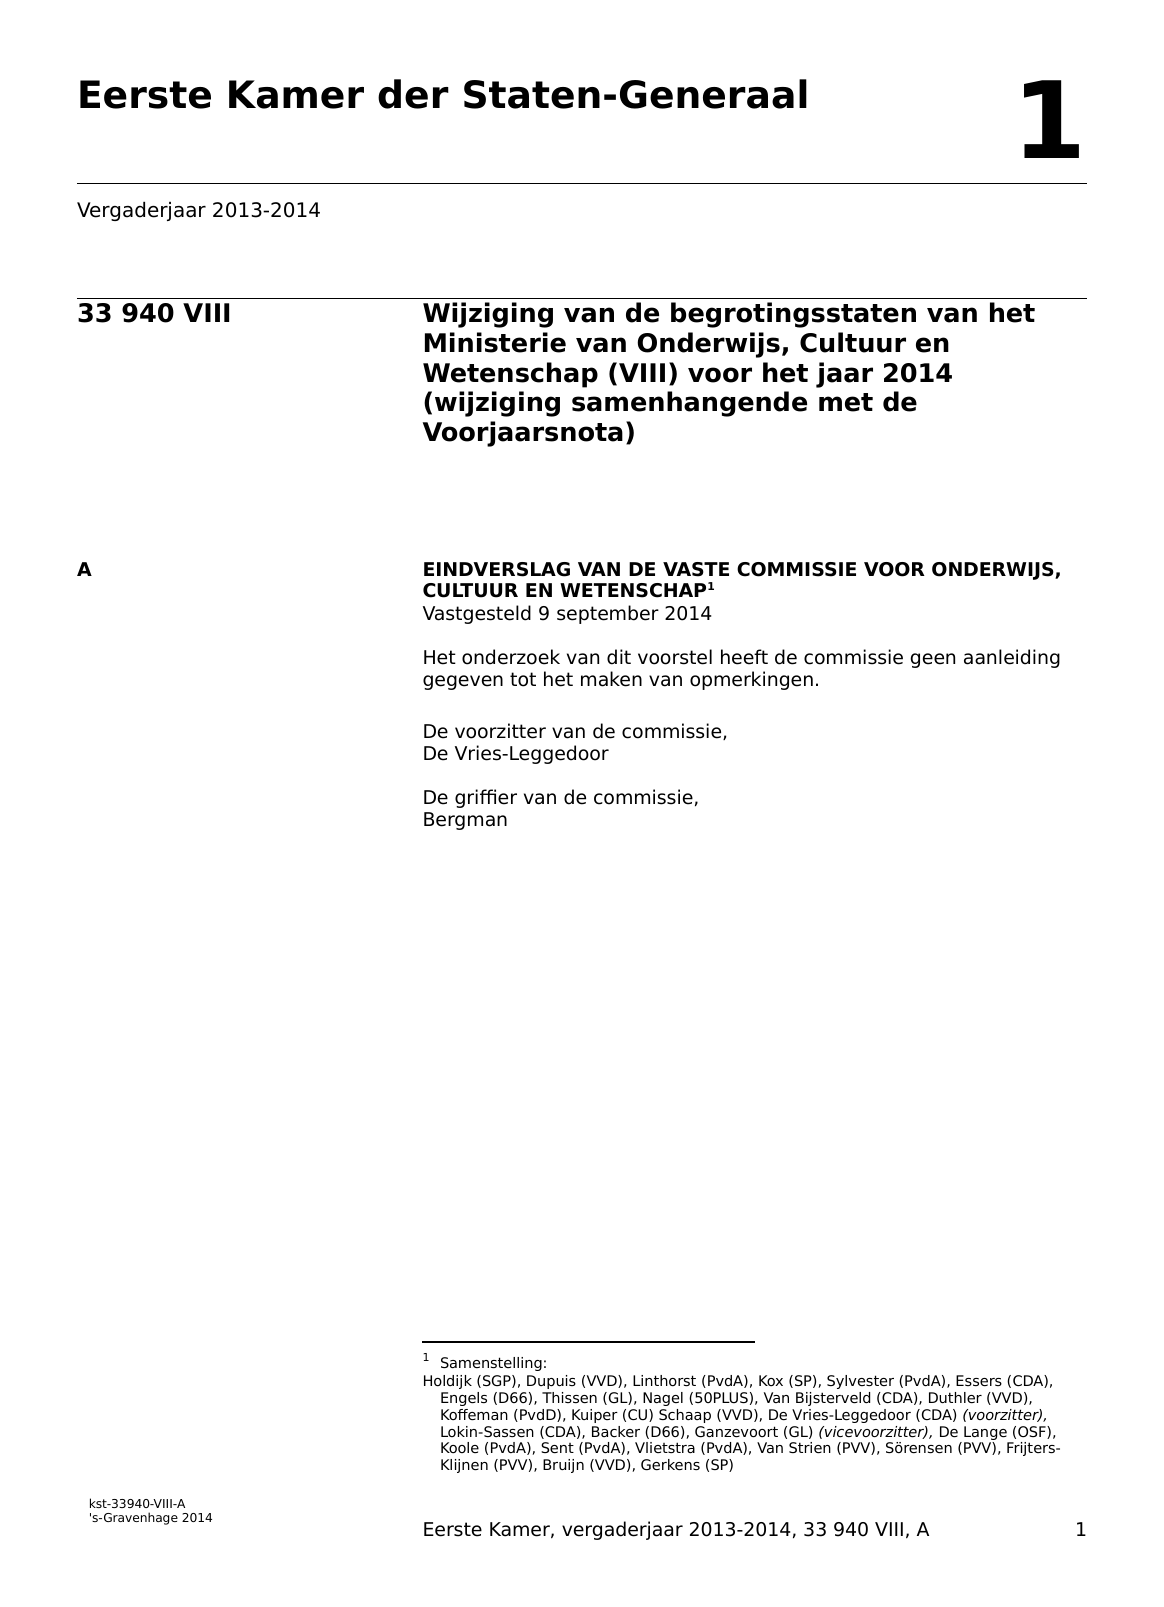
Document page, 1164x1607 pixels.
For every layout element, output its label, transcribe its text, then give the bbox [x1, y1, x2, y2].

text De griffier van de commissie, Bergman [422, 787, 1087, 831]
text 's-Gravenhage 2014 [88, 1511, 323, 1525]
text De voorzitter van de commissie, De Vries-Leggedoor [422, 721, 1087, 764]
subtitle 33 940 VIII Wijziging van de begrotingsstaten van het Ministerie van Onderwijs, Cultuur en Wetenschap (VIII) voor het jaar 2014 (wijziging samenhangende met de Voorjaarsnota) [77, 299, 1087, 447]
table_header Eerste Kamer der Staten-Generaal [77, 59, 886, 183]
table_header 1 [886, 59, 1087, 183]
text Vastgesteld 9 september 2014 [422, 602, 1087, 624]
table_cell Vergaderjaar 2013-2014 [77, 184, 1087, 298]
text Samenstelling: [422, 1351, 1087, 1373]
text Het onderzoek van dit voorstel heeft de commissie geen aanleiding gegeven tot het maken van opmerkingen. [422, 647, 1087, 691]
text kst-33940-VIII-A [88, 1497, 323, 1511]
text Holdijk (SGP), Dupuis (VVD), Linthorst (PvdA), Kox (SP), Sylvester (PvdA), Essers (CDA), Engels (D66), Thissen (GL), Nagel (50PLUS), Van Bijsterveld (CDA), Duthler (VVD), Koffeman (PvdD), Kuiper (CU) Schaap (VVD), De Vries-Leggedoor (CDA) (voorzitter), Lokin-Sassen (CDA), Backer (D66), Ganzevoort (GL) (vicevoorzitter), De Lange (OSF), Koole (PvdA), Sent (PvdA), Vlietstra (PvdA), Van Strien (PVV), Sörensen (PVV), Frijters-Klijnen (PVV), Bruijn (VVD), Gerkens (SP) [422, 1373, 1087, 1474]
subtitle A EINDVERSLAG VAN DE VASTE COMMISSIE VOOR ONDERWIJS, CULTUUR EN WETENSCHAP [77, 558, 1087, 602]
